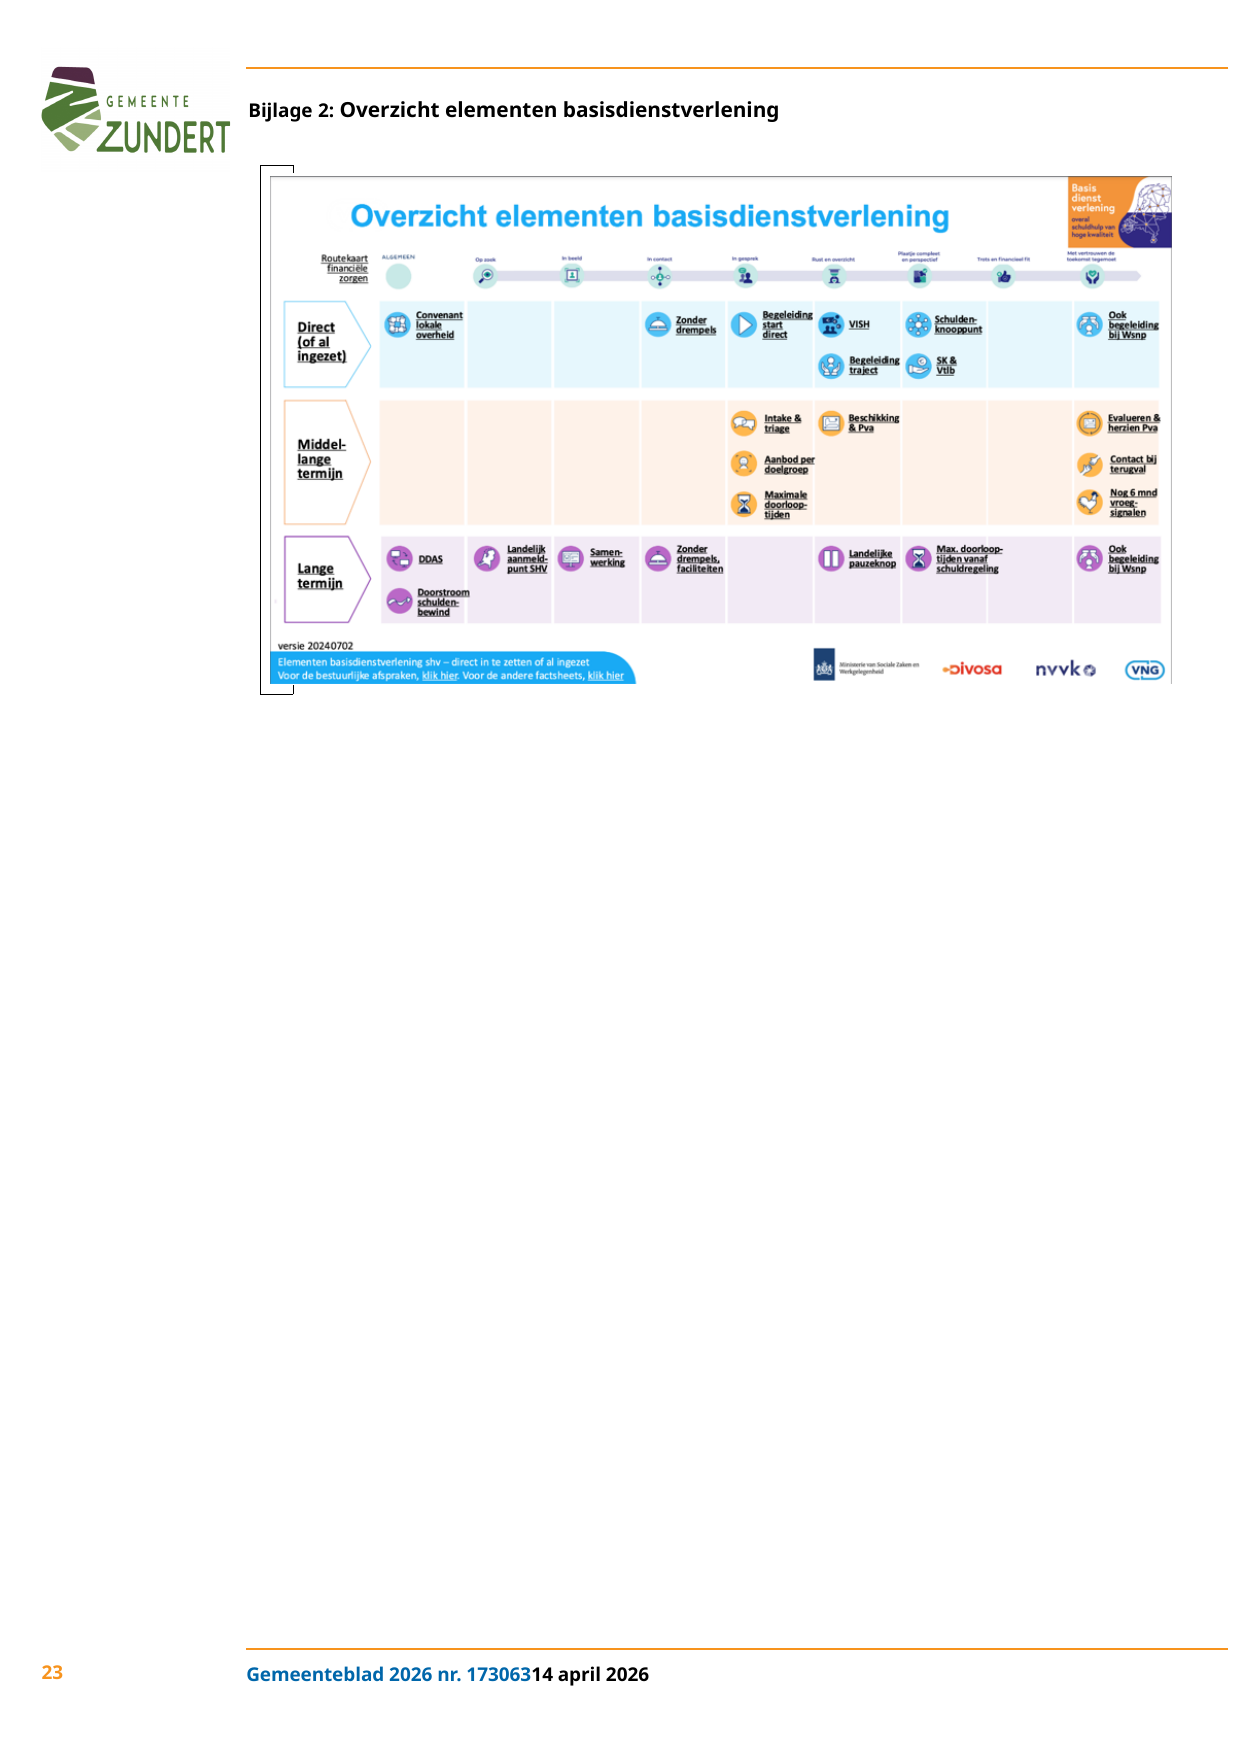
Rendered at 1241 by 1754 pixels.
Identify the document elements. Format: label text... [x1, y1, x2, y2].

text Bijlage 2: Overzicht elementen basisdienstverlening [248, 95, 1152, 123]
picture [41, 47, 231, 172]
picture [268, 173, 1173, 685]
